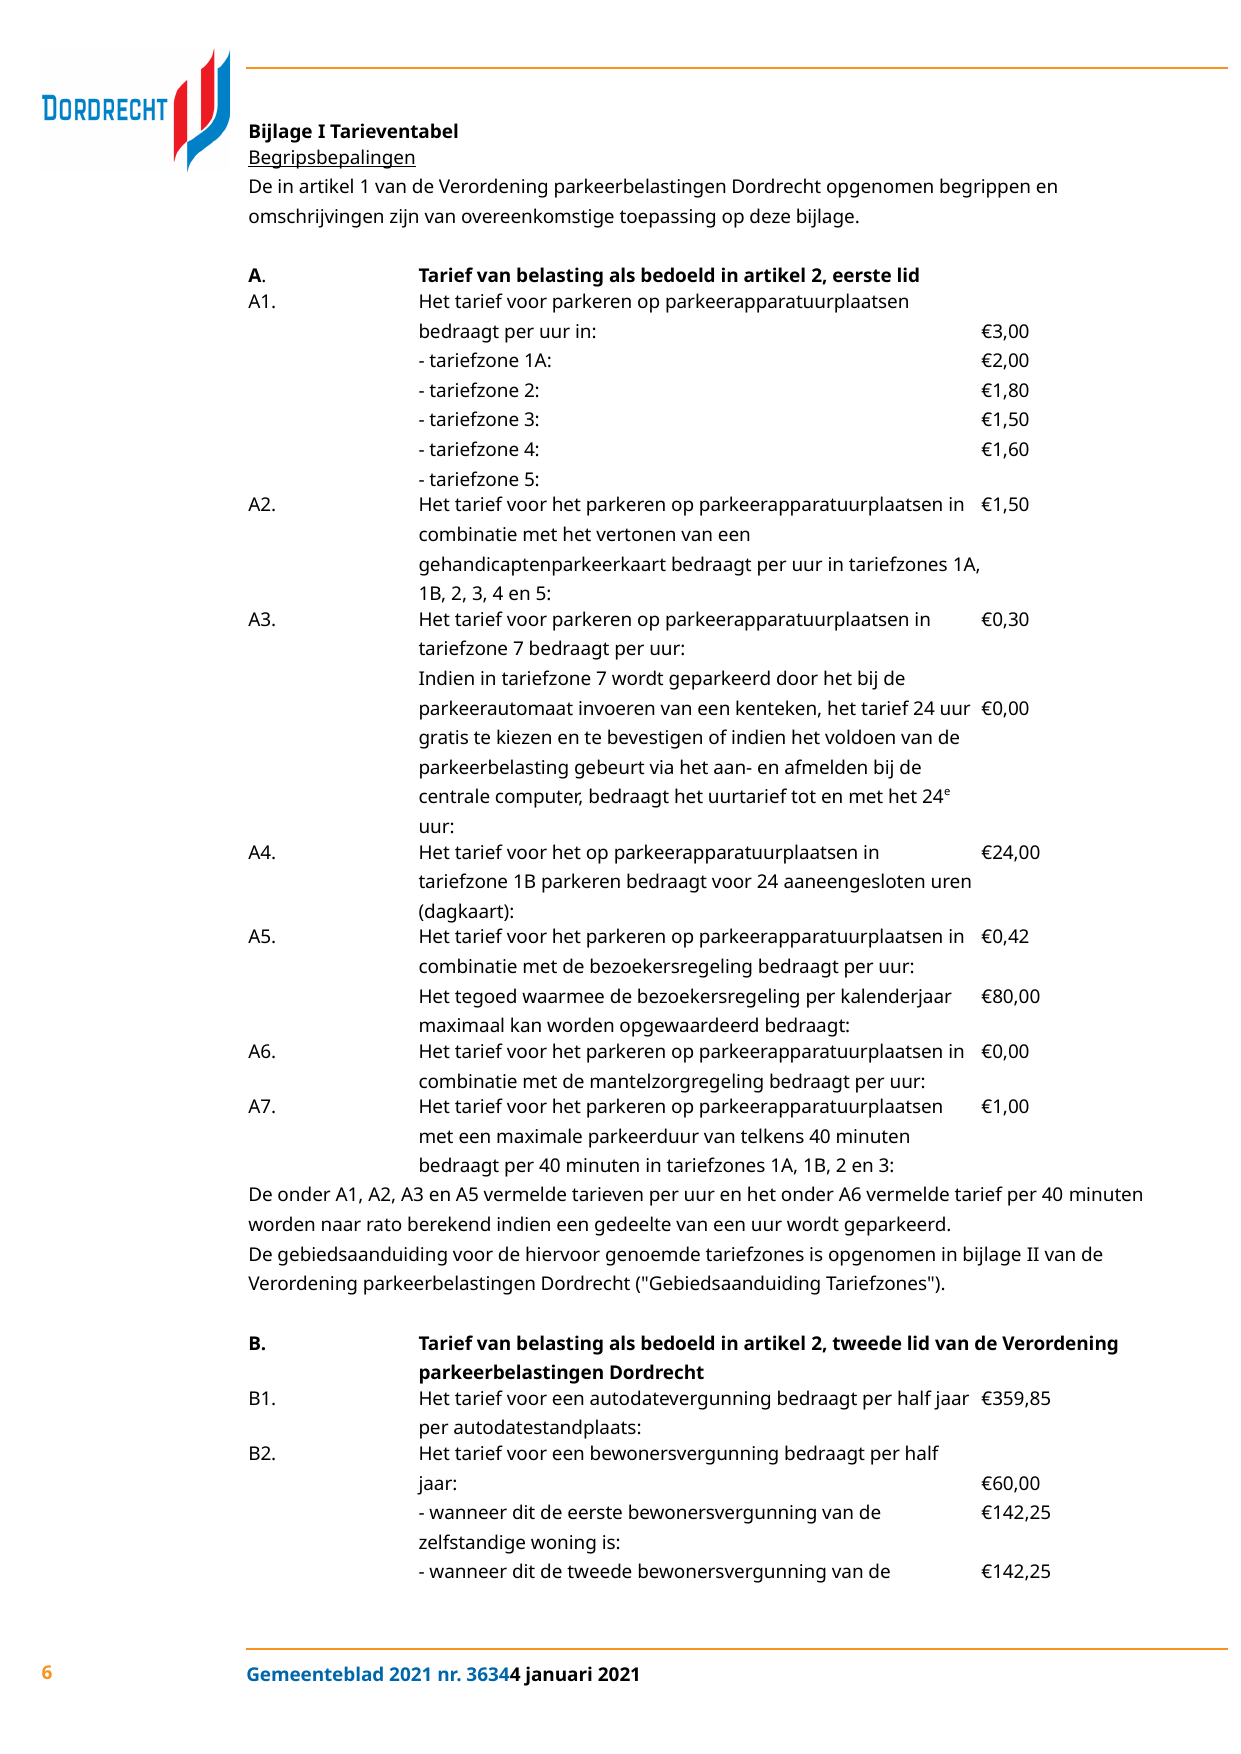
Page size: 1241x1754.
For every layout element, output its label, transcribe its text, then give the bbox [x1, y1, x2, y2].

picture [41, 47, 231, 172]
table_cell €0,00 [981, 1038, 1152, 1093]
table_header A. [248, 263, 418, 288]
text De gebiedsaanduiding voor de hiervoor genoemde tariefzones is opgenomen in bijlage II van de Verordening parkeerbelastingen Dordrecht ("Gebiedsaanduiding Tariefzones"). [248, 1241, 1152, 1296]
text Bijlage I Tarieventabel [248, 116, 1152, 144]
table_cell Het tarief voor het parkeren op parkeerapparatuurplaatsen met een maximale parkeerduur van telkens 40 minuten bedraagt per 40 minuten in tariefzones 1A, 1B, 2 en 3: [418, 1094, 981, 1178]
text Begripsbepalingen [248, 144, 1152, 170]
text De in artikel 1 van de Verordening parkeerbelastingen Dordrecht opgenomen begrippen en omschrijvingen zijn van overeenkomstige toepassing op deze bijlage. [248, 174, 1152, 229]
table_cell Het tarief voor een bewonersvergunning bedraagt per half jaar: - wanneer dit de eerste bewonersvergunning van de zelfstandige woning is: - wanneer dit de tweede bewonersvergunning van de [418, 1440, 981, 1584]
table_header B. [248, 1330, 418, 1385]
table_cell Het tarief voor parkeren op parkeerapparatuurplaatsen bedraagt per uur in: - tariefzone 1A: - tariefzone 2: - tariefzone 3: - tariefzone 4: - tariefzone 5: [418, 288, 981, 492]
table_cell A5. [248, 924, 418, 1038]
table_cell B2. [248, 1440, 418, 1584]
table_header Tarief van belasting als bedoeld in artikel 2, eerste lid [418, 263, 1152, 288]
table_cell €3,00 €2,00 €1,80 €1,50 €1,60 [981, 288, 1152, 492]
table_cell €1,50 [981, 492, 1152, 606]
table_cell €1,00 [981, 1094, 1152, 1178]
table_cell Het tarief voor parkeren op parkeerapparatuurplaatsen in tariefzone 7 bedraagt per uur: Indien in tariefzone 7 wordt geparkeerd door het bij de parkeerautomaat invoeren van een kenteken, het tarief 24 uur gratis te kiezen en te bevestigen of indien het voldoen van de parkeerbelasting gebeurt via het aan- en afmelden bij de centrale computer, bedraagt het uurtarief tot en met het 24e uur: [418, 606, 981, 839]
table_cell Het tarief voor het parkeren op parkeerapparatuurplaatsen in combinatie met de bezoekersregeling bedraagt per uur: Het tegoed waarmee de bezoekersregeling per kalenderjaar maximaal kan worden opgewaardeerd bedraagt: [418, 924, 981, 1038]
table_cell Het tarief voor een autodatevergunning bedraagt per half jaar per autodatestandplaats: [418, 1385, 981, 1440]
table_cell €0,30 €0,00 [981, 606, 1152, 839]
table_cell A1. [248, 288, 418, 492]
table_cell B1. [248, 1385, 418, 1440]
table_cell €0,42 €80,00 [981, 924, 1152, 1038]
table_cell Het tarief voor het parkeren op parkeerapparatuurplaatsen in combinatie met het vertonen van een gehandicaptenparkeerkaart bedraagt per uur in tariefzones 1A, 1B, 2, 3, 4 en 5: [418, 492, 981, 606]
table_cell €60,00 €142,25 €142,25 [981, 1440, 1152, 1584]
table_cell Het tarief voor het parkeren op parkeerapparatuurplaatsen in combinatie met de mantelzorgregeling bedraagt per uur: [418, 1038, 981, 1093]
table_cell A2. [248, 492, 418, 606]
table_cell A6. [248, 1038, 418, 1093]
table_cell €359,85 [981, 1385, 1152, 1440]
table_cell A3. [248, 606, 418, 839]
text De onder A1, A2, A3 en A5 vermelde tarieven per uur en het onder A6 vermelde tarief per 40 minuten worden naar rato berekend indien een gedeelte van een uur wordt geparkeerd. [248, 1182, 1152, 1237]
table_cell A7. [248, 1094, 418, 1178]
table_cell €24,00 [981, 839, 1152, 924]
table_cell Het tarief voor het op parkeerapparatuurplaatsen in tariefzone 1B parkeren bedraagt voor 24 aaneengesloten uren (dagkaart): [418, 839, 981, 924]
table_cell A4. [248, 839, 418, 924]
table_header Tarief van belasting als bedoeld in artikel 2, tweede lid van de Verordening parkeerbelastingen Dordrecht [418, 1330, 1152, 1385]
